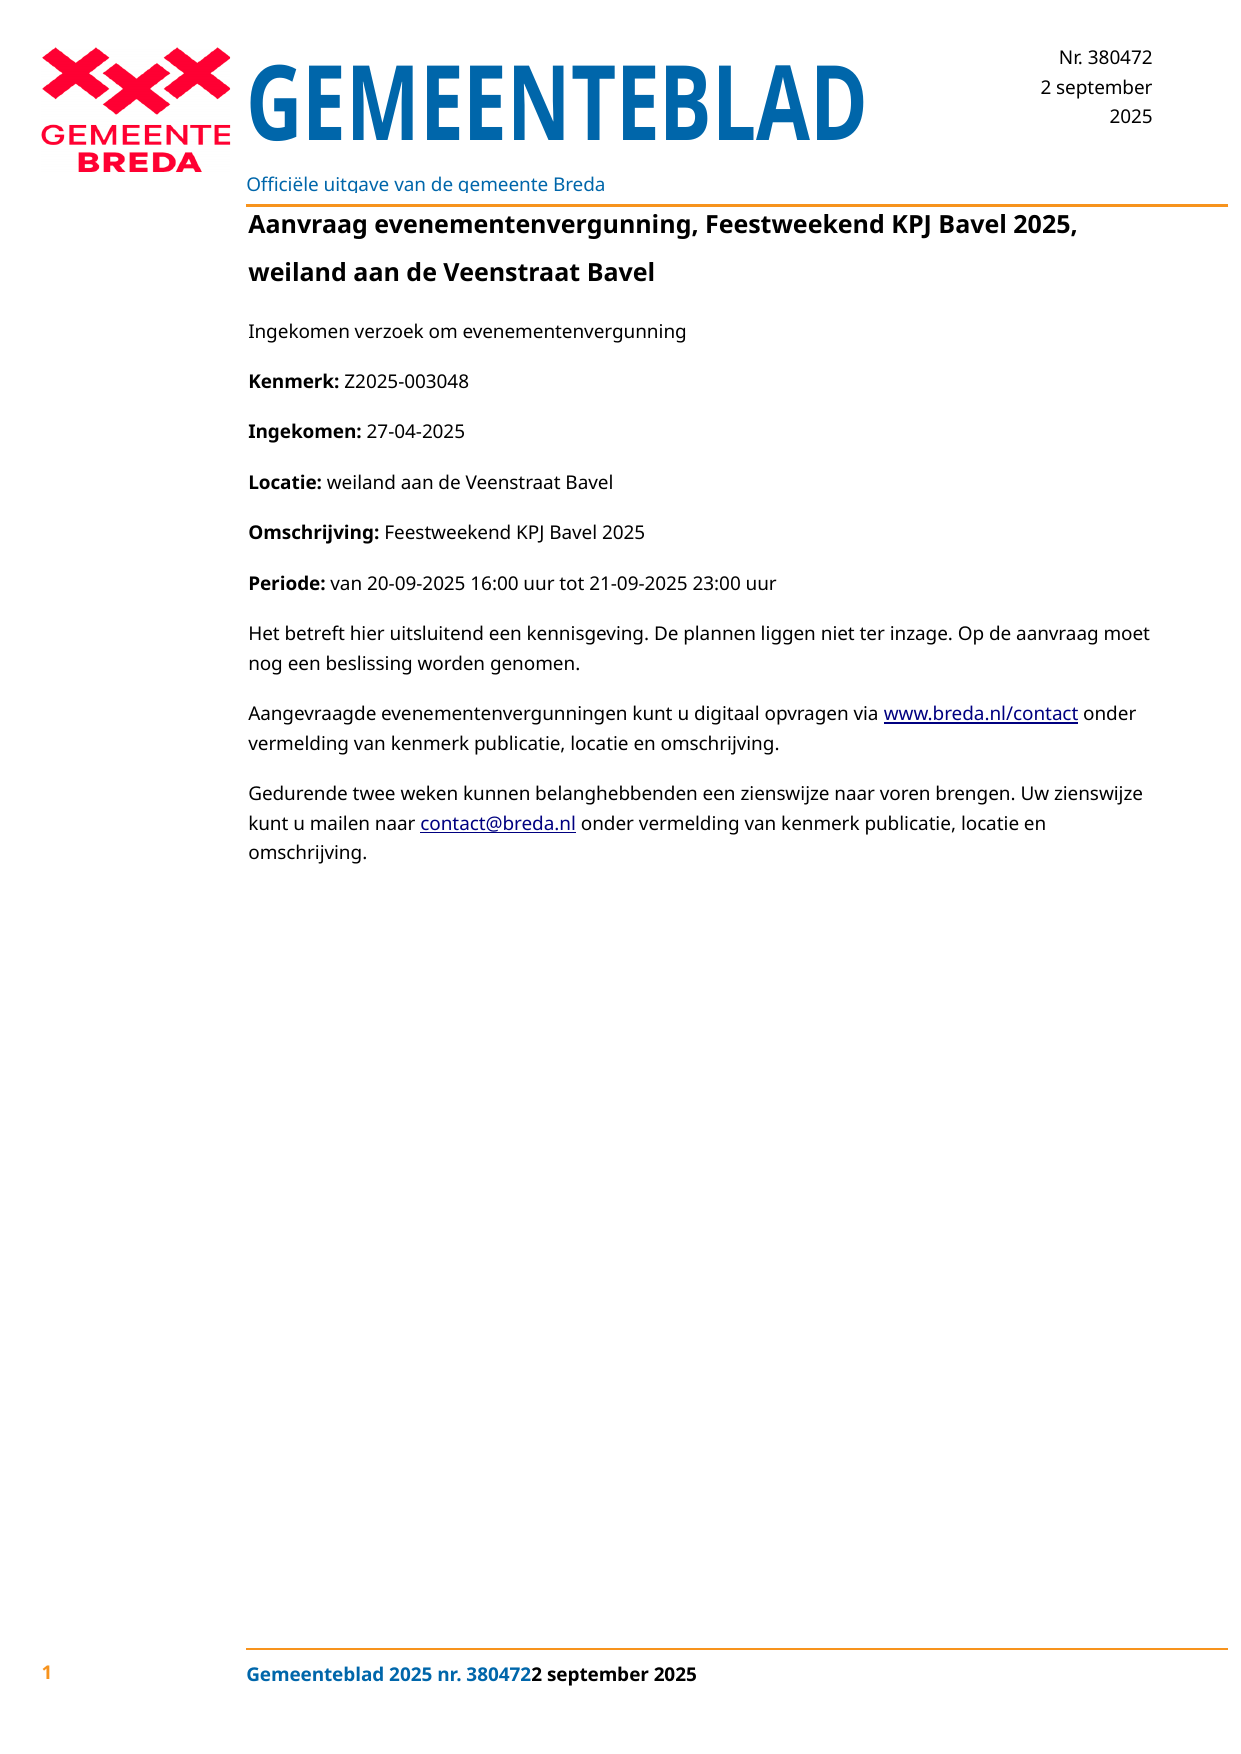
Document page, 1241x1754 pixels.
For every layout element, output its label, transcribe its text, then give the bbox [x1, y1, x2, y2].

text Omschrijving: Feestweekend KPJ Bavel 2025 [248, 519, 1152, 545]
text Aanvraag evenementenvergunning, Feestweekend KPJ Bavel 2025, weiland aan de Veenstraat Bavel [248, 207, 1152, 288]
text Aangevraagde evenementenvergunningen kunt u digitaal opvragen via www.breda.nl/contact onder vermelding van kenmerk publicatie, locatie en omschrijving. [248, 700, 1152, 756]
text Gedurende twee weken kunnen belanghebbenden een zienswijze naar voren brengen. Uw zienswijze kunt u mailen naar contact@breda.nl onder vermelding van kenmerk publicatie, locatie en omschrijving. [248, 780, 1152, 865]
text Ingekomen: 27-04-2025 [248, 419, 1152, 444]
text Locatie: weiland aan de Veenstraat Bavel [248, 469, 1152, 495]
text Periode: van 20-09-2025 16:00 uur tot 21-09-2025 23:00 uur [248, 570, 1152, 596]
text Ingekomen verzoek om evenementenvergunning [248, 318, 1152, 344]
picture [41, 47, 231, 172]
text Het betreft hier uitsluitend een kennisgeving. De plannen liggen niet ter inzage. Op de aanvraag moet nog een beslissing worden genomen. [248, 620, 1152, 676]
text Kenmerk: Z2025-003048 [248, 368, 1152, 394]
